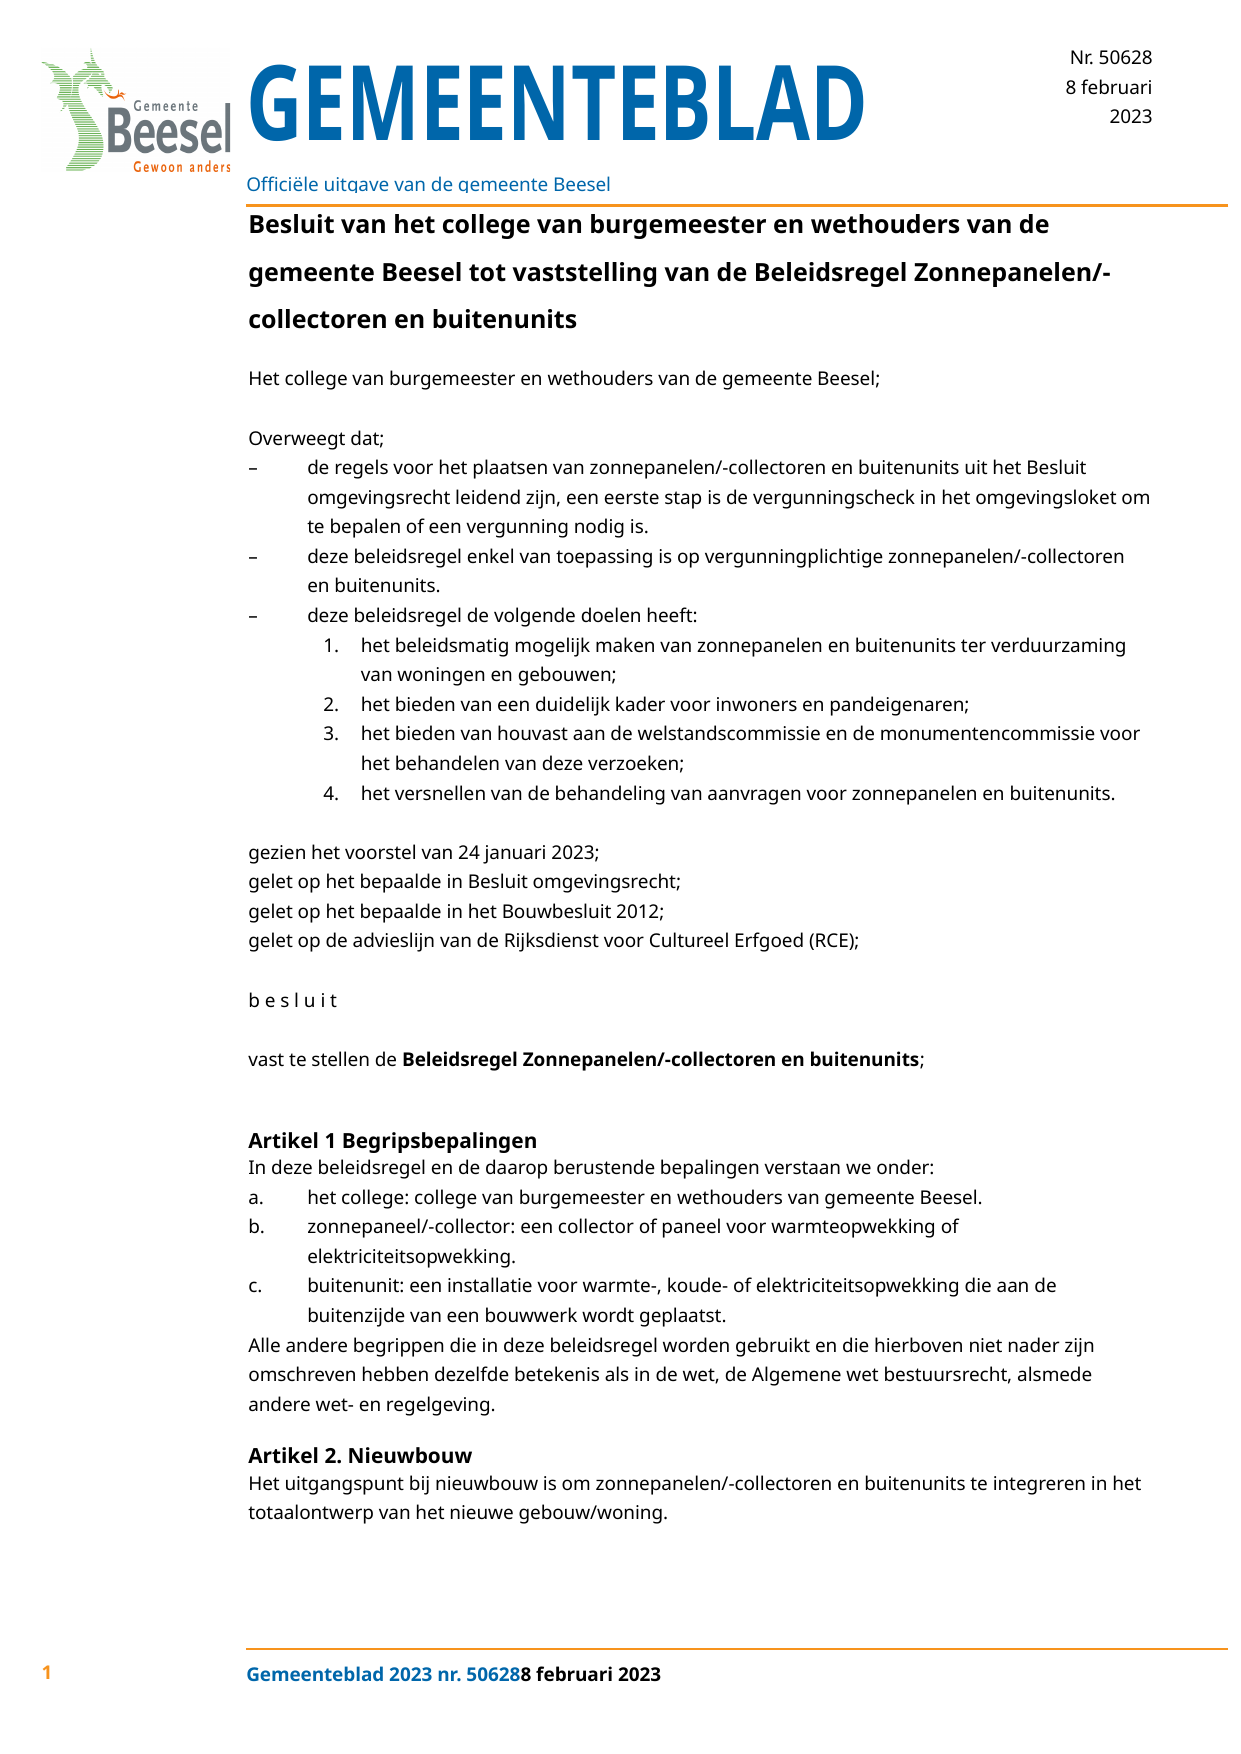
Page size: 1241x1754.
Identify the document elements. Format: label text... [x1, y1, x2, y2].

list deze beleidsregel enkel van toepassing is op vergunningplichtige zonnepanelen/-collectoren en buitenunits. [248, 543, 1152, 598]
list het versnellen van de behandeling van aanvragen voor zonnepanelen en buitenunits. [323, 780, 1152, 805]
list het college: college van burgemeester en wethouders van gemeente Beesel. [248, 1184, 1152, 1210]
list zonnepaneel/-collector: een collector of paneel voor warmteopwekking of elektriciteitsopwekking. [248, 1213, 1152, 1269]
text Artikel 1 Begripsbepalingen [248, 1126, 1152, 1154]
text vast te stellen de Beleidsregel Zonnepanelen/-collectoren en buitenunits; [248, 1046, 1152, 1072]
text Het college van burgemeester en wethouders van de gemeente Beesel; [248, 366, 1152, 391]
text In deze beleidsregel en de daarop berustende bepalingen verstaan we onder: [248, 1154, 1152, 1180]
text gelet op het bepaalde in het Bouwbesluit 2012; [248, 898, 1152, 924]
text b e s l u i t [248, 987, 1152, 1012]
text gelet op het bepaalde in Besluit omgevingsrecht; [248, 868, 1152, 894]
list de regels voor het plaatsen van zonnepanelen/-collectoren en buitenunits uit het Besluit omgevingsrecht leidend zijn, een eerste stap is de vergunningscheck in het omgevingsloket om te bepalen of een vergunning nodig is. [248, 454, 1152, 539]
text Alle andere begrippen die in deze beleidsregel worden gebruikt en die hierboven niet nader zijn omschreven hebben dezelfde betekenis als in de wet, de Algemene wet bestuursrecht, alsmede andere wet- en regelgeving. [248, 1332, 1152, 1417]
list het bieden van houvast aan de welstandscommissie en de monumentencommissie voor het behandelen van deze verzoeken; [323, 721, 1152, 776]
picture [41, 47, 231, 172]
list buitenunit: een installatie voor warmte-, koude- of elektriciteitsopwekking die aan de buitenzijde van een bouwwerk wordt geplaatst. [248, 1273, 1152, 1328]
text gezien het voorstel van 24 januari 2023; [248, 839, 1152, 864]
text Overweegt dat; [248, 425, 1152, 450]
text gelet op de advieslijn van de Rijksdienst voor Cultureel Erfgoed (RCE); [248, 928, 1152, 953]
text Artikel 2. Nieuwbouw [248, 1441, 1152, 1470]
list het beleidsmatig mogelijk maken van zonnepanelen en buitenunits ter verduurzaming van woningen en gebouwen; [323, 632, 1152, 687]
text Het uitgangspunt bij nieuwbouw is om zonnepanelen/-collectoren en buitenunits te integreren in het totaalontwerp van het nieuwe gebouw/woning. [248, 1470, 1152, 1525]
text Besluit van het college van burgemeester en wethouders van de gemeente Beesel tot vaststelling van de Beleidsregel Zonnepanelen/-collectoren en buitenunits [248, 207, 1152, 336]
list het bieden van een duidelijk kader voor inwoners en pandeigenaren; [323, 691, 1152, 717]
list deze beleidsregel de volgende doelen heeft: [248, 602, 1152, 628]
